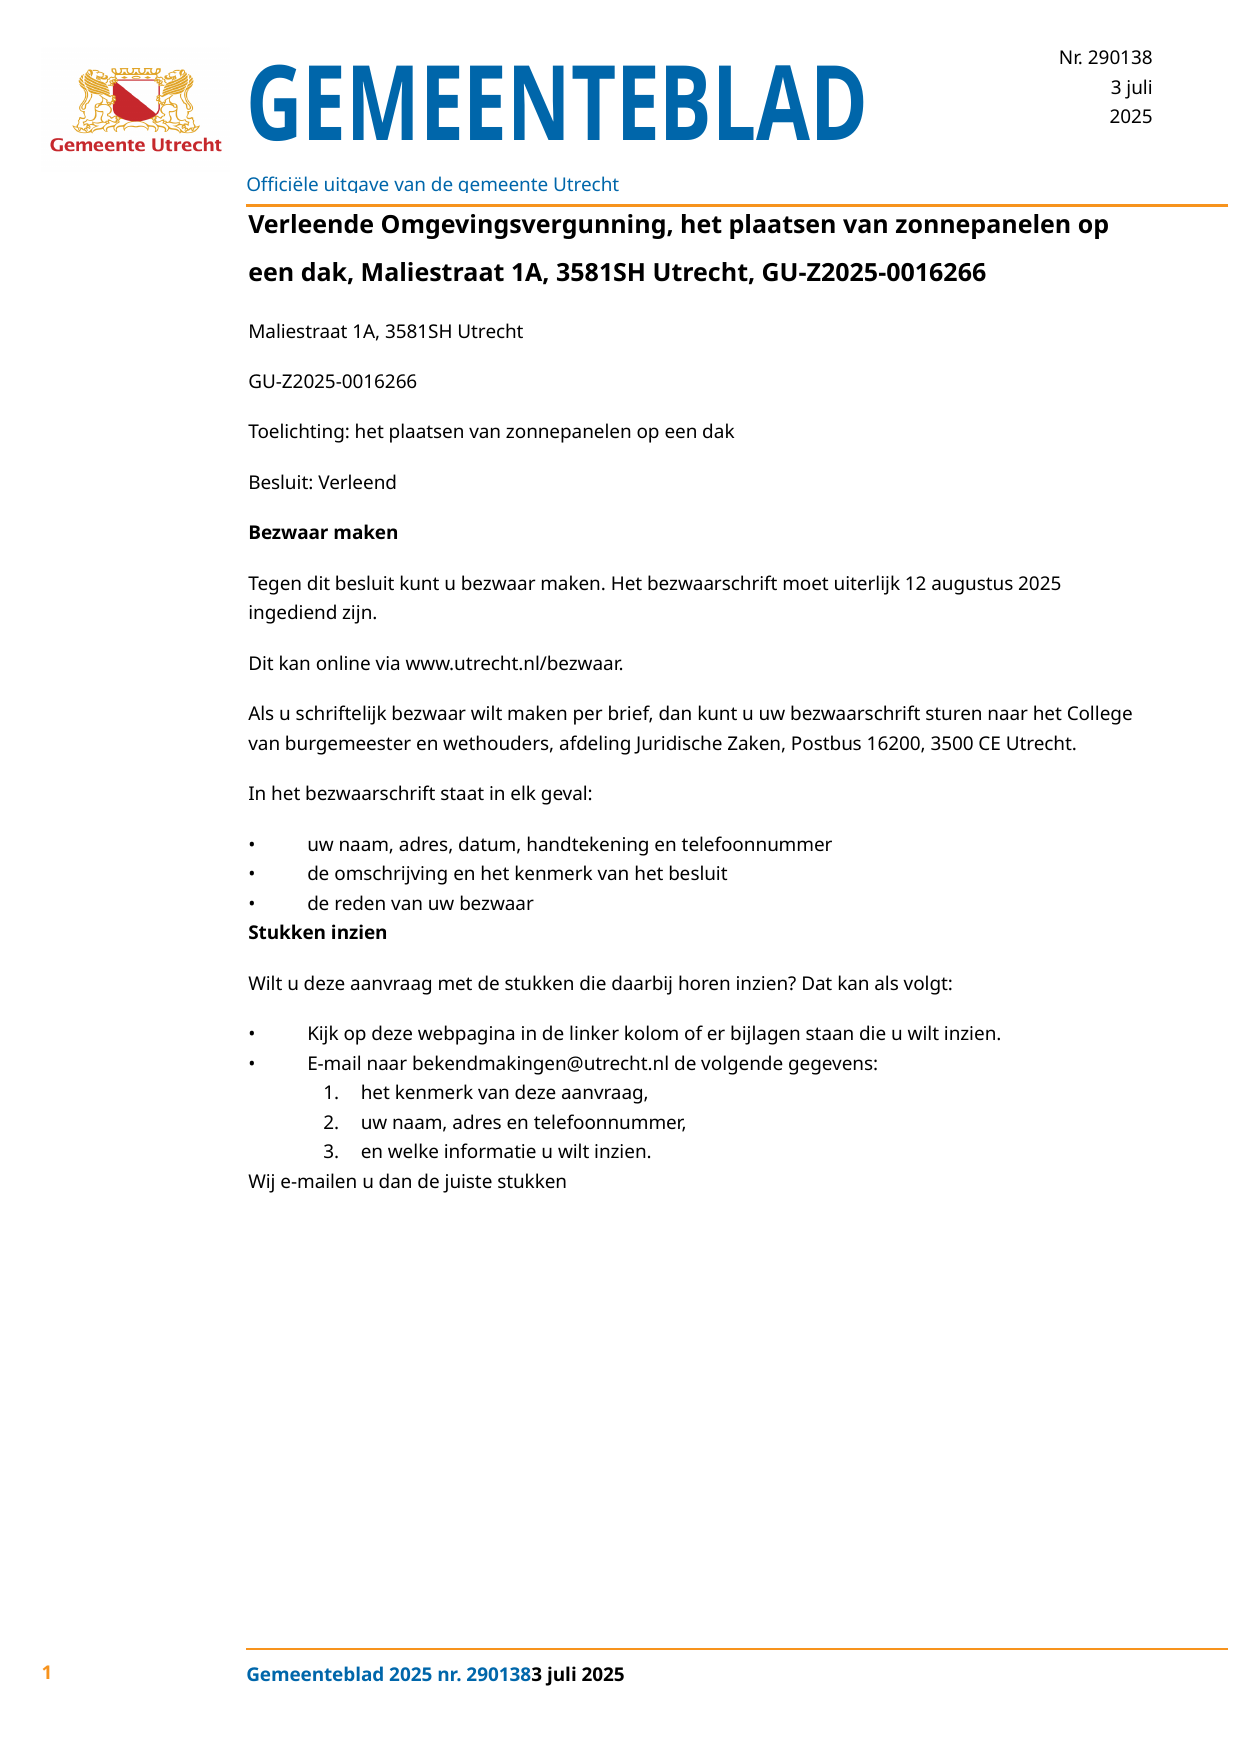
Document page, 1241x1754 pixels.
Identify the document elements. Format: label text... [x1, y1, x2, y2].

list E-mail naar bekendmakingen@utrecht.nl de volgende gegevens: [248, 1050, 1152, 1076]
text Wij e-mailen u dan de juiste stukken [248, 1168, 1152, 1194]
list uw naam, adres, datum, handtekening en telefoonnummer [248, 831, 1152, 857]
text Toelichting: het plaatsen van zonnepanelen op een dak [248, 419, 1152, 444]
text Dit kan online via www.utrecht.nl/bezwaar. [248, 650, 1152, 676]
text Stukken inzien [248, 919, 1152, 945]
text Maliestraat 1A, 3581SH Utrecht [248, 318, 1152, 344]
list Kijk op deze webpagina in de linker kolom of er bijlagen staan die u wilt inzien. [248, 1020, 1152, 1046]
text Bezwaar maken [248, 519, 1152, 545]
list uw naam, adres en telefoonnummer, [323, 1109, 1152, 1135]
text Besluit: Verleend [248, 469, 1152, 495]
text Als u schriftelijk bezwaar wilt maken per brief, dan kunt u uw bezwaarschrift sturen naar het College van burgemeester en wethouders, afdeling Juridische Zaken, Postbus 16200, 3500 CE Utrecht. [248, 700, 1152, 756]
text Tegen dit besluit kunt u bezwaar maken. Het bezwaarschrift moet uiterlijk 12 augustus 2025 ingediend zijn. [248, 570, 1152, 625]
list het kenmerk van deze aanvraag, [323, 1079, 1152, 1105]
text Wilt u deze aanvraag met de stukken die daarbij horen inzien? Dat kan als volgt: [248, 970, 1152, 996]
list en welke informatie u wilt inzien. [323, 1139, 1152, 1164]
text In het bezwaarschrift staat in elk geval: [248, 780, 1152, 806]
text GU-Z2025-0016266 [248, 368, 1152, 394]
picture [41, 47, 231, 172]
list de reden van uw bezwaar [248, 890, 1152, 916]
text Verleende Omgevingsvergunning, het plaatsen van zonnepanelen op een dak, Maliestraat 1A, 3581SH Utrecht, GU-Z2025-0016266 [248, 207, 1152, 288]
list de omschrijving en het kenmerk van het besluit [248, 860, 1152, 886]
